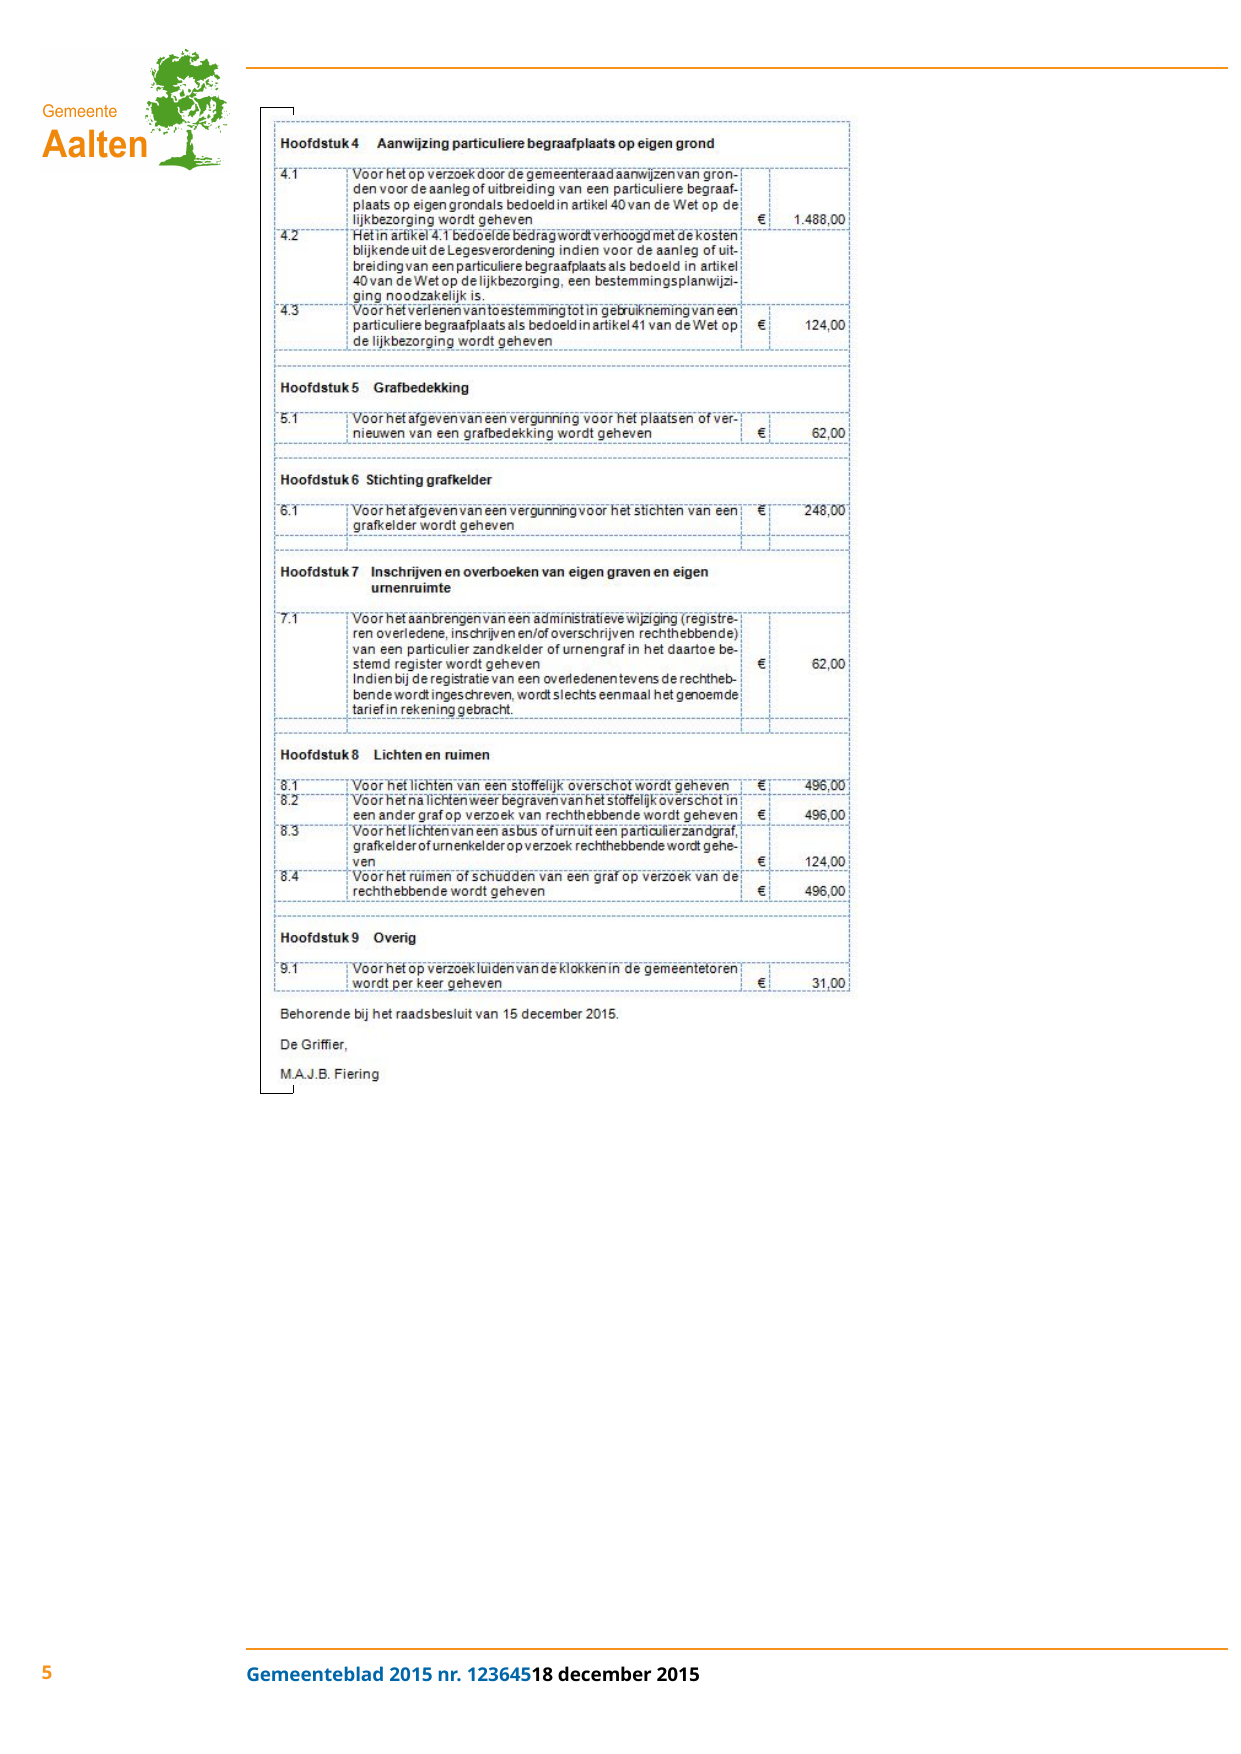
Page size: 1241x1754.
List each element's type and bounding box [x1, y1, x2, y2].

picture [268, 115, 860, 1085]
picture [41, 47, 231, 172]
